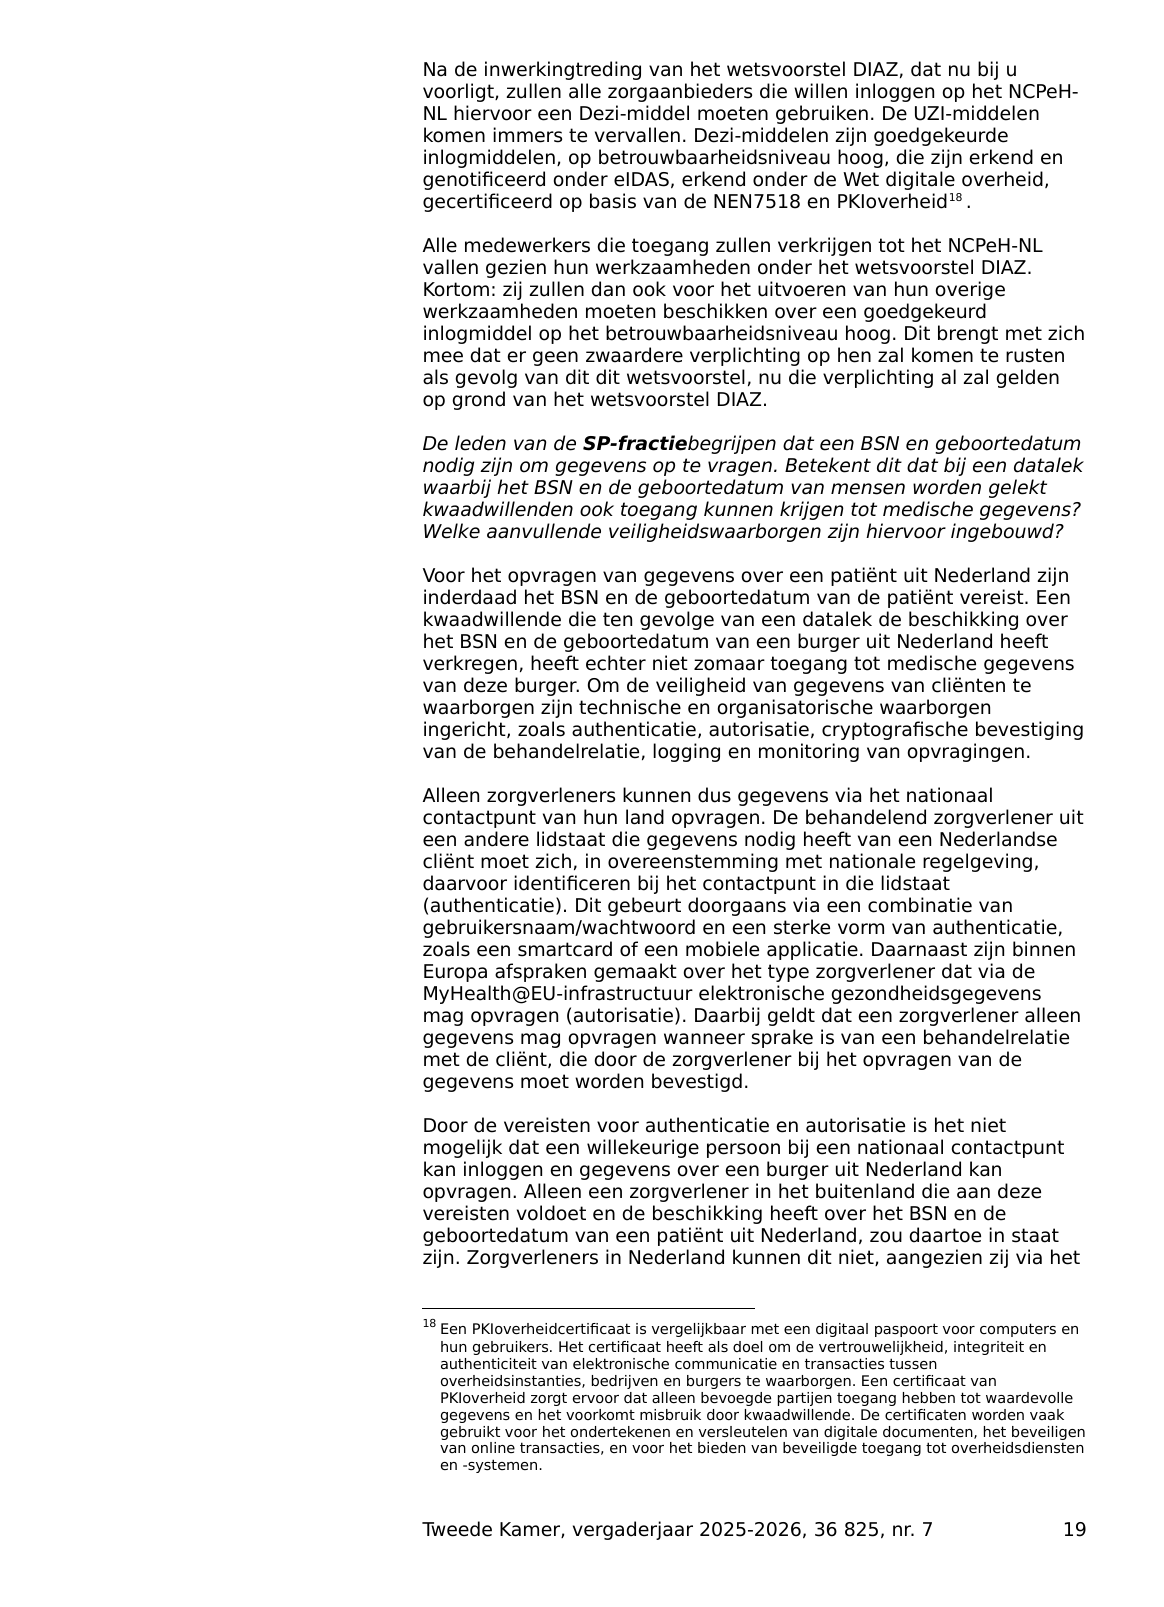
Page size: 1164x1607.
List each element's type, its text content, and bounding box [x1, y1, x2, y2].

text Alle medewerkers die toegang zullen verkrijgen tot het NCPeH-NL vallen gezien hun werkzaamheden onder het wetsvoorstel DIAZ. Kortom: zij zullen dan ook voor het uitvoeren van hun overige werkzaamheden moeten beschikken over een goedgekeurd inlogmiddel op het betrouwbaarheidsniveau hoog. Dit brengt met zich mee dat er geen zwaardere verplichting op hen zal komen te rusten als gevolg van dit dit wetsvoorstel, nu die verplichting al zal gelden op grond van het wetsvoorstel DIAZ. [422, 235, 1087, 411]
text Door de vereisten voor authenticatie en autorisatie is het niet mogelijk dat een willekeurige persoon bij een nationaal contactpunt kan inloggen en gegevens over een burger uit Nederland kan opvragen. Alleen een zorgverlener in het buitenland die aan deze vereisten voldoet en de beschikking heeft over het BSN en de geboortedatum van een patiënt uit Nederland, zou daartoe in staat zijn. Zorgverleners in Nederland kunnen dit niet, aangezien zij via het [422, 1115, 1087, 1269]
text De leden van de SP-fractiebegrijpen dat een BSN en geboortedatum nodig zijn om gegevens op te vragen. Betekent dit dat bij een datalek waarbij het BSN en de geboortedatum van mensen worden gelekt kwaadwillenden ook toegang kunnen krijgen tot medische gegevens? Welke aanvullende veiligheidswaarborgen zijn hiervoor ingebouwd? [422, 433, 1087, 543]
text Voor het opvragen van gegevens over een patiënt uit Nederland zijn inderdaad het BSN en de geboortedatum van de patiënt vereist. Een kwaadwillende die ten gevolge van een datalek de beschikking over het BSN en de geboortedatum van een burger uit Nederland heeft verkregen, heeft echter niet zomaar toegang tot medische gegevens van deze burger. Om de veiligheid van gegevens van cliënten te waarborgen zijn technische en organisatorische waarborgen ingericht, zoals authenticatie, autorisatie, cryptografische bevestiging van de behandelrelatie, logging en monitoring van opvragingen. [422, 565, 1087, 763]
text Een PKIoverheidcertificaat is vergelijkbaar met een digitaal paspoort voor computers en hun gebruikers. Het certificaat heeft als doel om de vertrouwelijkheid, integriteit en authenticiteit van elektronische communicatie en transacties tussen overheidsinstanties, bedrijven en burgers te waarborgen. Een certificaat van PKIoverheid zorgt ervoor dat alleen bevoegde partijen toegang hebben tot waardevolle gegevens en het voorkomt misbruik door kwaadwillende. De certificaten worden vaak gebruikt voor het ondertekenen en versleutelen van digitale documenten, het beveiligen van online transacties, en voor het bieden van beveiligde toegang tot overheidsdiensten en -systemen. [422, 1317, 1087, 1474]
text Na de inwerkingtreding van het wetsvoorstel DIAZ, dat nu bij u voorligt, zullen alle zorgaanbieders die willen inloggen op het NCPeH-NL hiervoor een Dezi-middel moeten gebruiken. De UZI-middelen komen immers te vervallen. Dezi-middelen zijn goedgekeurde inlogmiddelen, op betrouwbaarheidsniveau hoog, die zijn erkend en genotificeerd onder eIDAS, erkend onder de Wet digitale overheid, gecertificeerd op basis van de NEN7518 en PKIoverheid. [422, 59, 1087, 213]
text Alleen zorgverleners kunnen dus gegevens via het nationaal contactpunt van hun land opvragen. De behandelend zorgverlener uit een andere lidstaat die gegevens nodig heeft van een Nederlandse cliënt moet zich, in overeenstemming met nationale regelgeving, daarvoor identificeren bij het contactpunt in die lidstaat (authenticatie). Dit gebeurt doorgaans via een combinatie van gebruikersnaam/wachtwoord en een sterke vorm van authenticatie, zoals een smartcard of een mobiele applicatie. Daarnaast zijn binnen Europa afspraken gemaakt over het type zorgverlener dat via de MyHealth@EU-infrastructuur elektronische gezondheidsgegevens mag opvragen (autorisatie). Daarbij geldt dat een zorgverlener alleen gegevens mag opvragen wanneer sprake is van een behandelrelatie met de cliënt, die door de zorgverlener bij het opvragen van de gegevens moet worden bevestigd. [422, 785, 1087, 1093]
